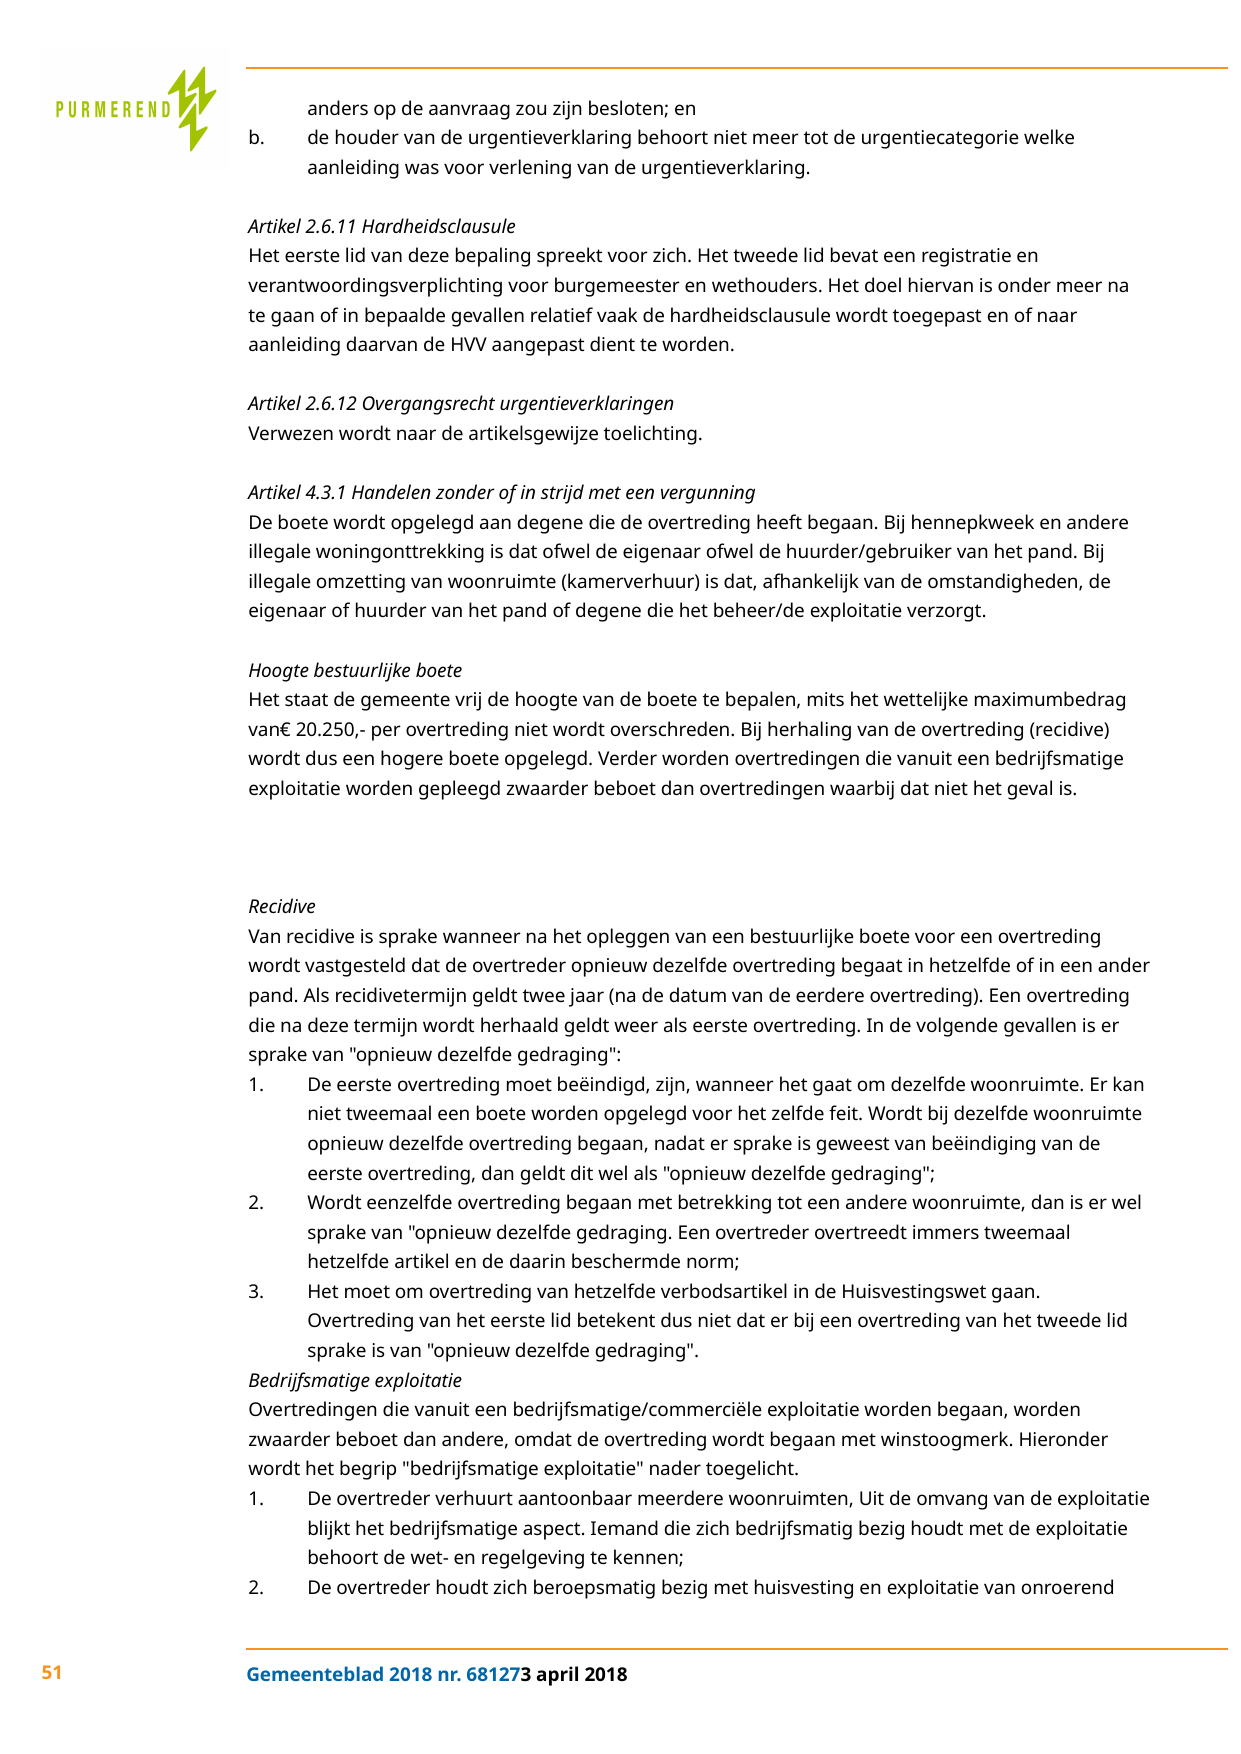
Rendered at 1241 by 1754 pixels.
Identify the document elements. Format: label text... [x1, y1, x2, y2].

list anders op de aanvraag zou zijn besloten; en [248, 95, 1152, 121]
list de houder van de urgentieverklaring behoort niet meer tot de urgentiecategorie welke aanleiding was voor verlening van de urgentieverklaring. [248, 124, 1152, 180]
text Overtredingen die vanuit een bedrijfsmatige/commerciële exploitatie worden begaan, worden zwaarder beboet dan andere, omdat de overtreding wordt begaan met winstoogmerk. Hieronder wordt het begrip "bedrijfsmatige exploitatie" nader toegelicht. [248, 1396, 1152, 1481]
text Het staat de gemeente vrij de hoogte van de boete te bepalen, mits het wettelijke maximumbedrag van€ 20.250,- per overtreding niet wordt overschreden. Bij herhaling van de overtreding (recidive) wordt dus een hogere boete opgelegd. Verder worden overtredingen die vanuit een bedrijfsmatige exploitatie worden gepleegd zwaarder beboet dan overtredingen waarbij dat niet het geval is. [248, 686, 1152, 801]
list De eerste overtreding moet beëindigd, zijn, wanneer het gaat om dezelfde woonruimte. Er kan niet tweemaal een boete worden opgelegd voor het zelfde feit. Wordt bij dezelfde woonruimte opnieuw dezelfde overtreding begaan, nadat er sprake is geweest van beëindiging van de eerste overtreding, dan geldt dit wel als "opnieuw dezelfde gedraging"; [248, 1071, 1152, 1186]
picture [41, 47, 231, 172]
list De overtreder verhuurt aantoonbaar meerdere woonruimten, Uit de omvang van de exploitatie blijkt het bedrijfsmatige aspect. Iemand die zich bedrijfsmatig bezig houdt met de exploitatie behoort de wet- en regelgeving te kennen; [248, 1485, 1152, 1570]
list Wordt eenzelfde overtreding begaan met betrekking tot een andere woonruimte, dan is er wel sprake van "opnieuw dezelfde gedraging. Een overtreder overtreedt immers tweemaal hetzelfde artikel en de daarin beschermde norm; [248, 1189, 1152, 1274]
text Het eerste lid van deze bepaling spreekt voor zich. Het tweede lid bevat een registratie en verantwoordingsverplichting voor burgemeester en wethouders. Het doel hiervan is onder meer na te gaan of in bepaalde gevallen relatief vaak de hardheidsclausule wordt toegepast en of naar aanleiding daarvan de HVV aangepast dient te worden. [248, 243, 1152, 357]
text Artikel 2.6.11 Hardheidsclausule [248, 213, 1152, 239]
text De boete wordt opgelegd aan degene die de overtreding heeft begaan. Bij hennepkweek en andere illegale woningonttrekking is dat ofwel de eigenaar ofwel de huurder/gebruiker van het pand. Bij illegale omzetting van woonruimte (kamerverhuur) is dat, afhankelijk van de omstandigheden, de eigenaar of huurder van het pand of degene die het beheer/de exploitatie verzorgt. [248, 509, 1152, 623]
list Het moet om overtreding van hetzelfde verbodsartikel in de Huisvestingswet gaan. Overtreding van het eerste lid betekent dus niet dat er bij een overtreding van het tweede lid sprake is van "opnieuw dezelfde gedraging". [248, 1278, 1152, 1363]
text Artikel 4.3.1 Handelen zonder of in strijd met een vergunning [248, 479, 1152, 505]
list De overtreder houdt zich beroepsmatig bezig met huisvesting en exploitatie van onroerend [248, 1574, 1152, 1600]
text Van recidive is sprake wanneer na het opleggen van een bestuurlijke boete voor een overtreding wordt vastgesteld dat de overtreder opnieuw dezelfde overtreding begaat in hetzelfde of in een ander pand. Als recidivetermijn geldt twee jaar (na de datum van de eerdere overtreding). Een overtreding die na deze termijn wordt herhaald geldt weer als eerste overtreding. In de volgende gevallen is er sprake van "opnieuw dezelfde gedraging": [248, 923, 1152, 1067]
text Hoogte bestuurlijke boete [248, 657, 1152, 683]
text Recidive [248, 893, 1152, 919]
text Verwezen wordt naar de artikelsgewijze toelichting. [248, 420, 1152, 446]
text Artikel 2.6.12 Overgangsrecht urgentieverklaringen [248, 391, 1152, 416]
text Bedrijfsmatige exploitatie [248, 1367, 1152, 1393]
